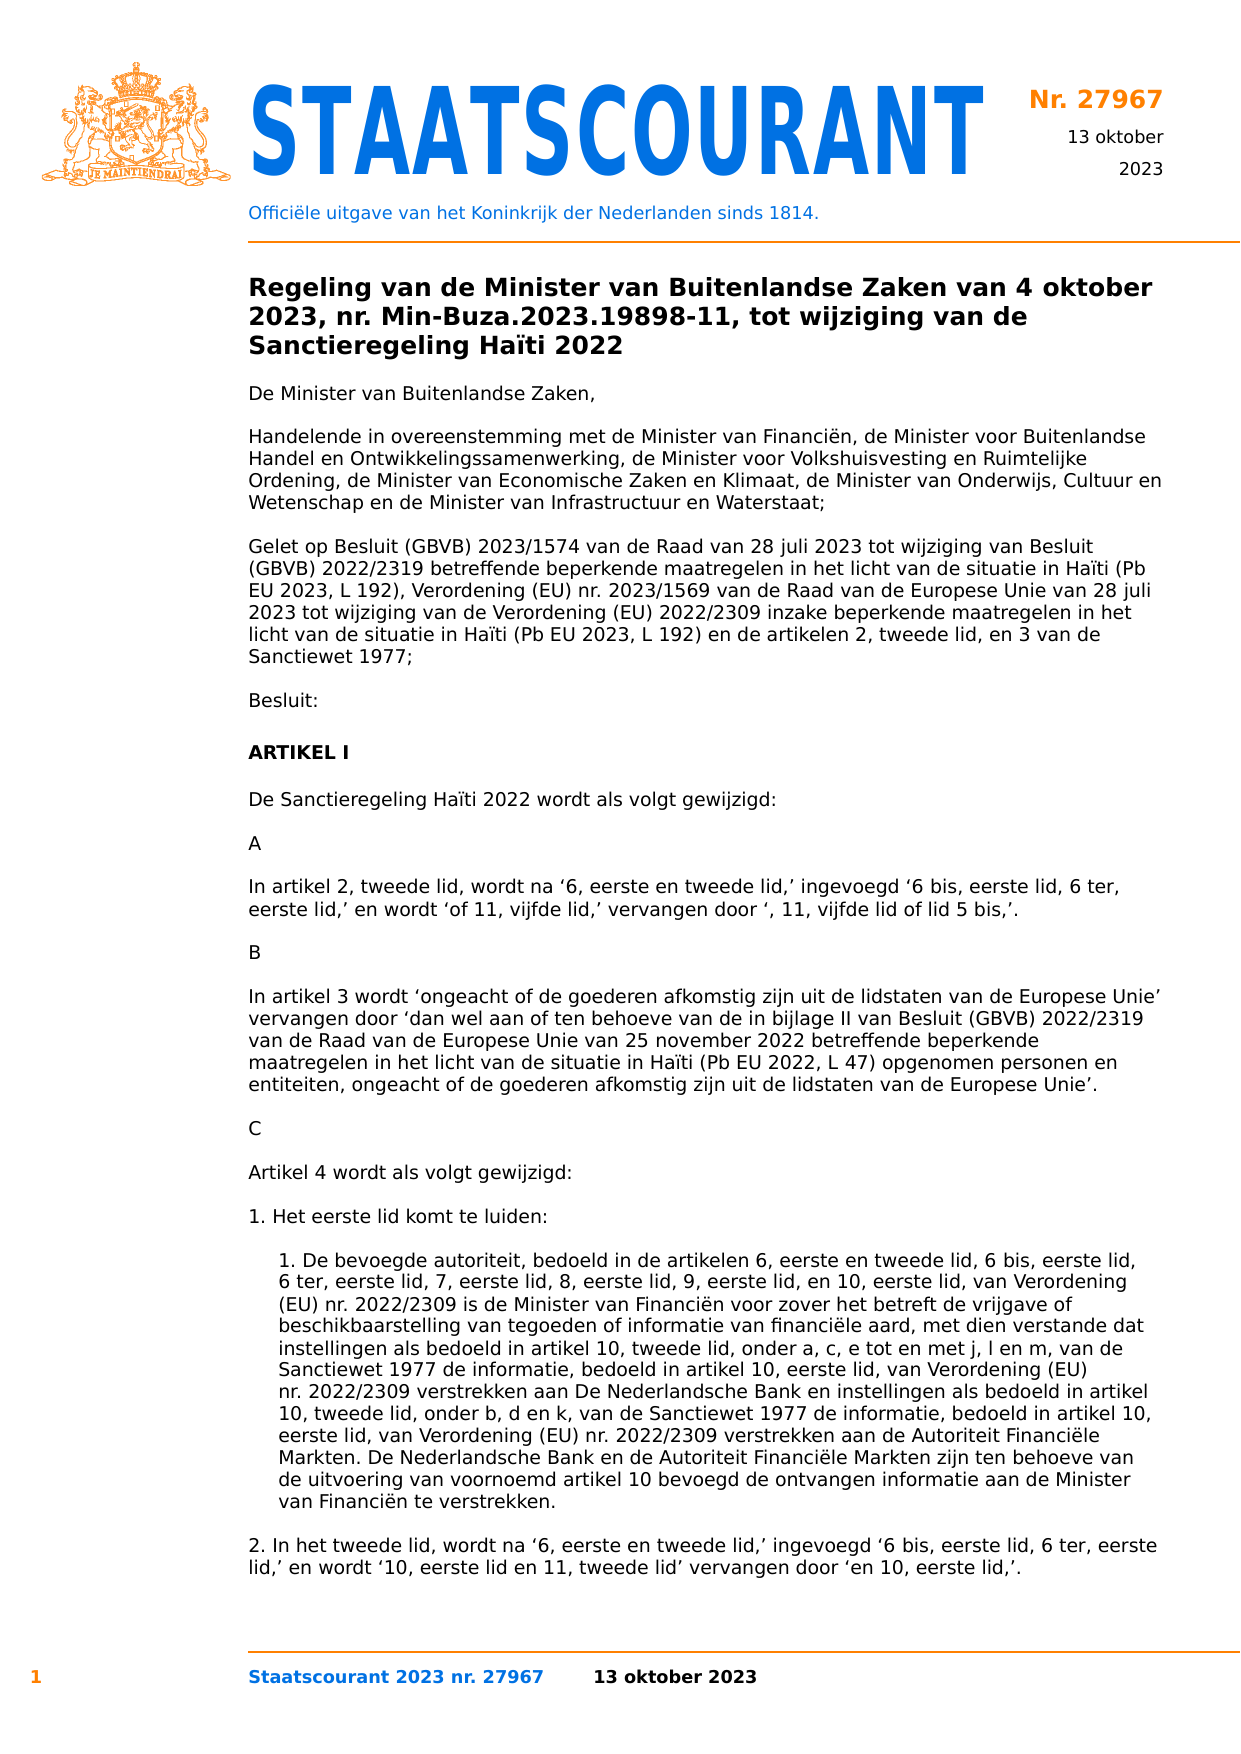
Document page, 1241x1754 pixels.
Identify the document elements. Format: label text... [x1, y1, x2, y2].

text De Sanctieregeling Haïti 2022 wordt als volgt gewijzigd: [248, 789, 1163, 811]
table_header STAATSCOURANT [248, 62, 998, 203]
table_header [25, 62, 248, 241]
text 1. De bevoegde autoriteit, bedoeld in de artikelen 6, eerste en tweede lid, 6 bis, eerste lid, 6 ter, eerste lid, 7, eerste lid, 8, eerste lid, 9, eerste lid, en 10, eerste lid, van Verordening (EU) nr. 2022/2309 is de Minister van Financiën voor zover het betreft de vrijgave of beschikbaarstelling van tegoeden of informatie van financiële aard, met dien verstande dat instellingen als bedoeld in artikel 10, tweede lid, onder a, c, e tot en met j, l en m, van de Sanctiewet 1977 de informatie, bedoeld in artikel 10, eerste lid, van Verordening (EU) nr. 2022/2309 verstrekken aan De Nederlandsche Bank en instellingen als bedoeld in artikel 10, tweede lid, onder b, d en k, van de Sanctiewet 1977 de informatie, bedoeld in artikel 10, eerste lid, van Verordening (EU) nr. 2022/2309 verstrekken aan de Autoriteit Financiële Markten. De Nederlandsche Bank en de Autoriteit Financiële Markten zijn ten behoeve van de uitvoering van voornoemd artikel 10 bevoegd de ontvangen informatie aan de Minister van Financiën te verstrekken. [278, 1249, 1163, 1513]
text Handelende in overeenstemming met de Minister van Financiën, de Minister voor Buitenlandse Handel en Ontwikkelingssamenwerking, de Minister voor Volkshuisvesting en Ruimtelijke Ordening, de Minister van Economische Zaken en Klimaat, de Minister van Onderwijs, Cultuur en Wetenschap en de Minister van Infrastructuur en Waterstaat; [248, 426, 1163, 514]
subtitle Regeling van de Minister van Buitenlandse Zaken van 4 oktober 2023, nr. Min-Buza.2023.19898-11, tot wijziging van de Sanctieregeling Haïti 2022 [248, 273, 1163, 361]
text C [248, 1118, 1163, 1140]
text In artikel 3 wordt ‘ongeacht of de goederen afkomstig zijn uit de lidstaten van de Europese Unie’ vervangen door ‘dan wel aan of ten behoeve van de in bijlage II van Besluit (GBVB) 2022/2319 van de Raad van de Europese Unie van 25 november 2022 betreffende beperkende maatregelen in het licht van de situatie in Haïti (Pb EU 2022, L 47) opgenomen personen en entiteiten, ongeacht of de goederen afkomstig zijn uit de lidstaten van de Europese Unie’. [248, 986, 1163, 1096]
table_cell Officiële uitgave van het Koninkrijk der Nederlanden sinds 1814. [248, 203, 1240, 241]
text In artikel 2, tweede lid, wordt na ‘6, eerste en tweede lid,’ ingevoegd ‘6 bis, eerste lid, 6 ter, eerste lid,’ en wordt ‘of 11, vijfde lid,’ vervangen door ‘, 11, vijfde lid of lid 5 bis,’. [248, 876, 1163, 920]
table_cell 13 oktober [998, 121, 1240, 153]
text A [248, 833, 1163, 854]
text B [248, 942, 1163, 964]
text De Minister van Buitenlandse Zaken, [248, 382, 1163, 404]
text 2. In het tweede lid, wordt na ‘6, eerste en tweede lid,’ ingevoegd ‘6 bis, eerste lid, 6 ter, eerste lid,’ en wordt ‘10, eerste lid en 11, tweede lid’ vervangen door ‘en 10, eerste lid,’. [248, 1535, 1163, 1579]
table_header Nr. 27967 [998, 62, 1240, 121]
picture [41, 62, 231, 186]
text Besluit: [248, 690, 1163, 712]
text 1. Het eerste lid komt te luiden: [248, 1206, 1163, 1228]
subtitle ARTIKEL I [248, 742, 1163, 764]
text Artikel 4 wordt als volgt gewijzigd: [248, 1162, 1163, 1184]
text Gelet op Besluit (GBVB) 2023/1574 van de Raad van 28 juli 2023 tot wijziging van Besluit (GBVB) 2022/2319 betreffende beperkende maatregelen in het licht van de situatie in Haïti (Pb EU 2023, L 192), Verordening (EU) nr. 2023/1569 van de Raad van de Europese Unie van 28 juli 2023 tot wijziging van de Verordening (EU) 2022/2309 inzake beperkende maatregelen in het licht van de situatie in Haïti (Pb EU 2023, L 192) en de artikelen 2, tweede lid, en 3 van de Sanctiewet 1977; [248, 536, 1163, 668]
table_cell 2023 [998, 153, 1240, 203]
